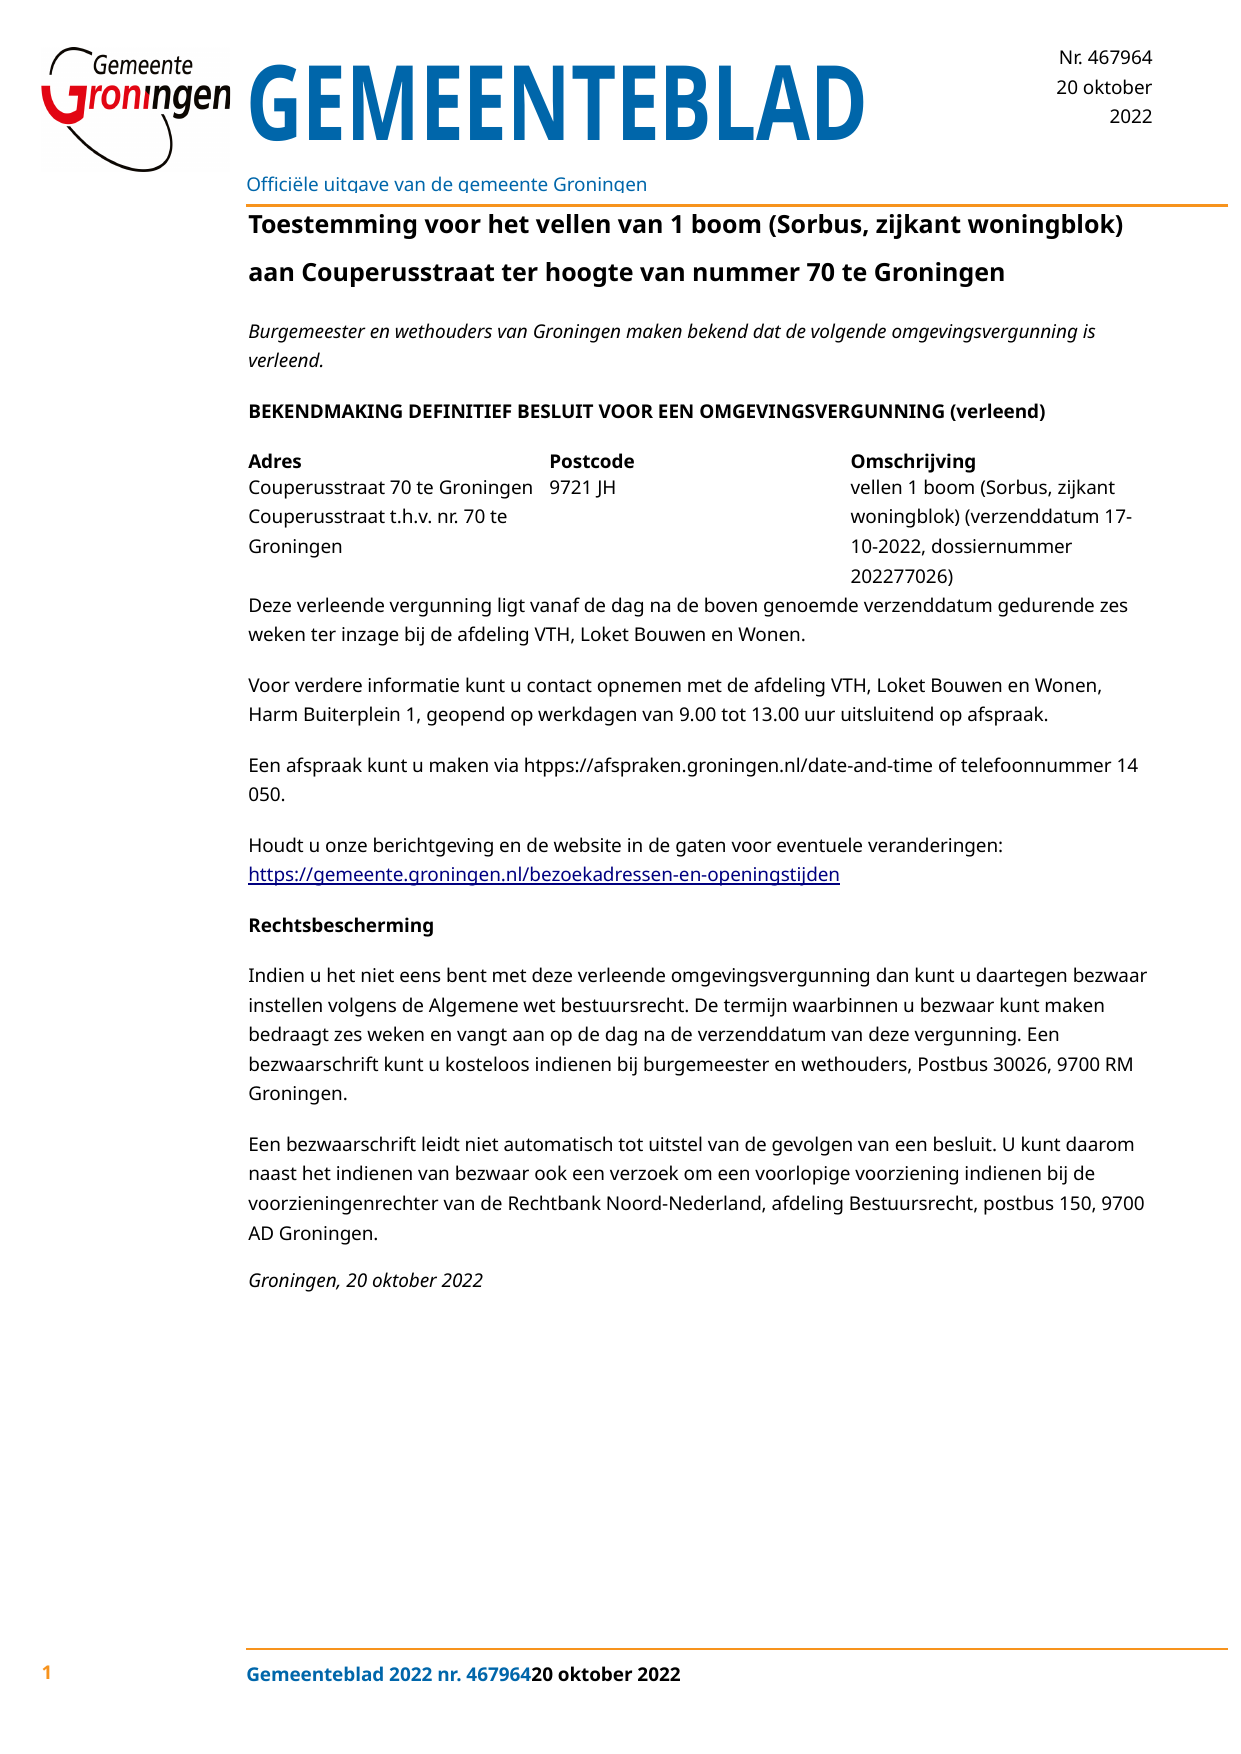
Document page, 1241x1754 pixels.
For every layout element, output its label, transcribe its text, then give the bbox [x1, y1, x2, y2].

table_header Omschrijving [850, 449, 1152, 474]
text Een bezwaarschrift leidt niet automatisch tot uitstel van de gevolgen van een besluit. U kunt daarom naast het indienen van bezwaar ook een verzoek om een voorlopige voorziening indienen bij de voorzieningenrechter van de Rechtbank Noord-Nederland, afdeling Bestuursrecht, postbus 150, 9700 AD Groningen. [248, 1131, 1152, 1246]
text Rechtsbescherming [248, 912, 1152, 938]
text Burgemeester en wethouders van Groningen maken bekend dat de volgende omgevingsvergunning is verleend. [248, 318, 1152, 373]
table_header Postcode [549, 449, 850, 474]
text Indien u het niet eens bent met deze verleende omgevingsvergunning dan kunt u daartegen bezwaar instellen volgens de Algemene wet bestuursrecht. De termijn waarbinnen u bezwaar kunt maken bedraagt zes weken en vangt aan op de dag na de verzenddatum van deze vergunning. Een bezwaarschrift kunt u kosteloos indienen bij burgemeester en wethouders, Postbus 30026, 9700 RM Groningen. [248, 962, 1152, 1106]
table_cell 9721 JH [549, 474, 850, 589]
text Deze verleende vergunning ligt vanaf de dag na de boven genoemde verzenddatum gedurende zes weken ter inzage bij de afdeling VTH, Loket Bouwen en Wonen. [248, 592, 1152, 647]
table_cell Couperusstraat 70 te Groningen Couperusstraat t.h.v. nr. 70 te Groningen [248, 474, 549, 589]
picture [41, 47, 231, 172]
text Toestemming voor het vellen van 1 boom (Sorbus, zijkant woningblok) aan Couperusstraat ter hoogte van nummer 70 te Groningen [248, 207, 1152, 288]
text Groningen, 20 oktober 2022 [248, 1268, 1152, 1293]
table_header Adres [248, 449, 549, 474]
text BEKENDMAKING DEFINITIEF BESLUIT VOOR EEN OMGEVINGSVERGUNNING (verleend) [248, 398, 1152, 424]
text Een afspraak kunt u maken via htpps://afspraken.groningen.nl/date-and-time of telefoonnummer 14 050. [248, 752, 1152, 807]
table_cell vellen 1 boom (Sorbus, zijkant woningblok) (verzenddatum 17-10-2022, dossiernummer 202277026) [850, 474, 1152, 589]
text Houdt u onze berichtgeving en de website in de gaten voor eventuele veranderingen: https://gemeente.groningen.nl/bezoekadressen-en-openingstijden [248, 832, 1152, 887]
text Voor verdere informatie kunt u contact opnemen met de afdeling VTH, Loket Bouwen en Wonen, Harm Buiterplein 1, geopend op werkdagen van 9.00 tot 13.00 uur uitsluitend op afspraak. [248, 672, 1152, 727]
